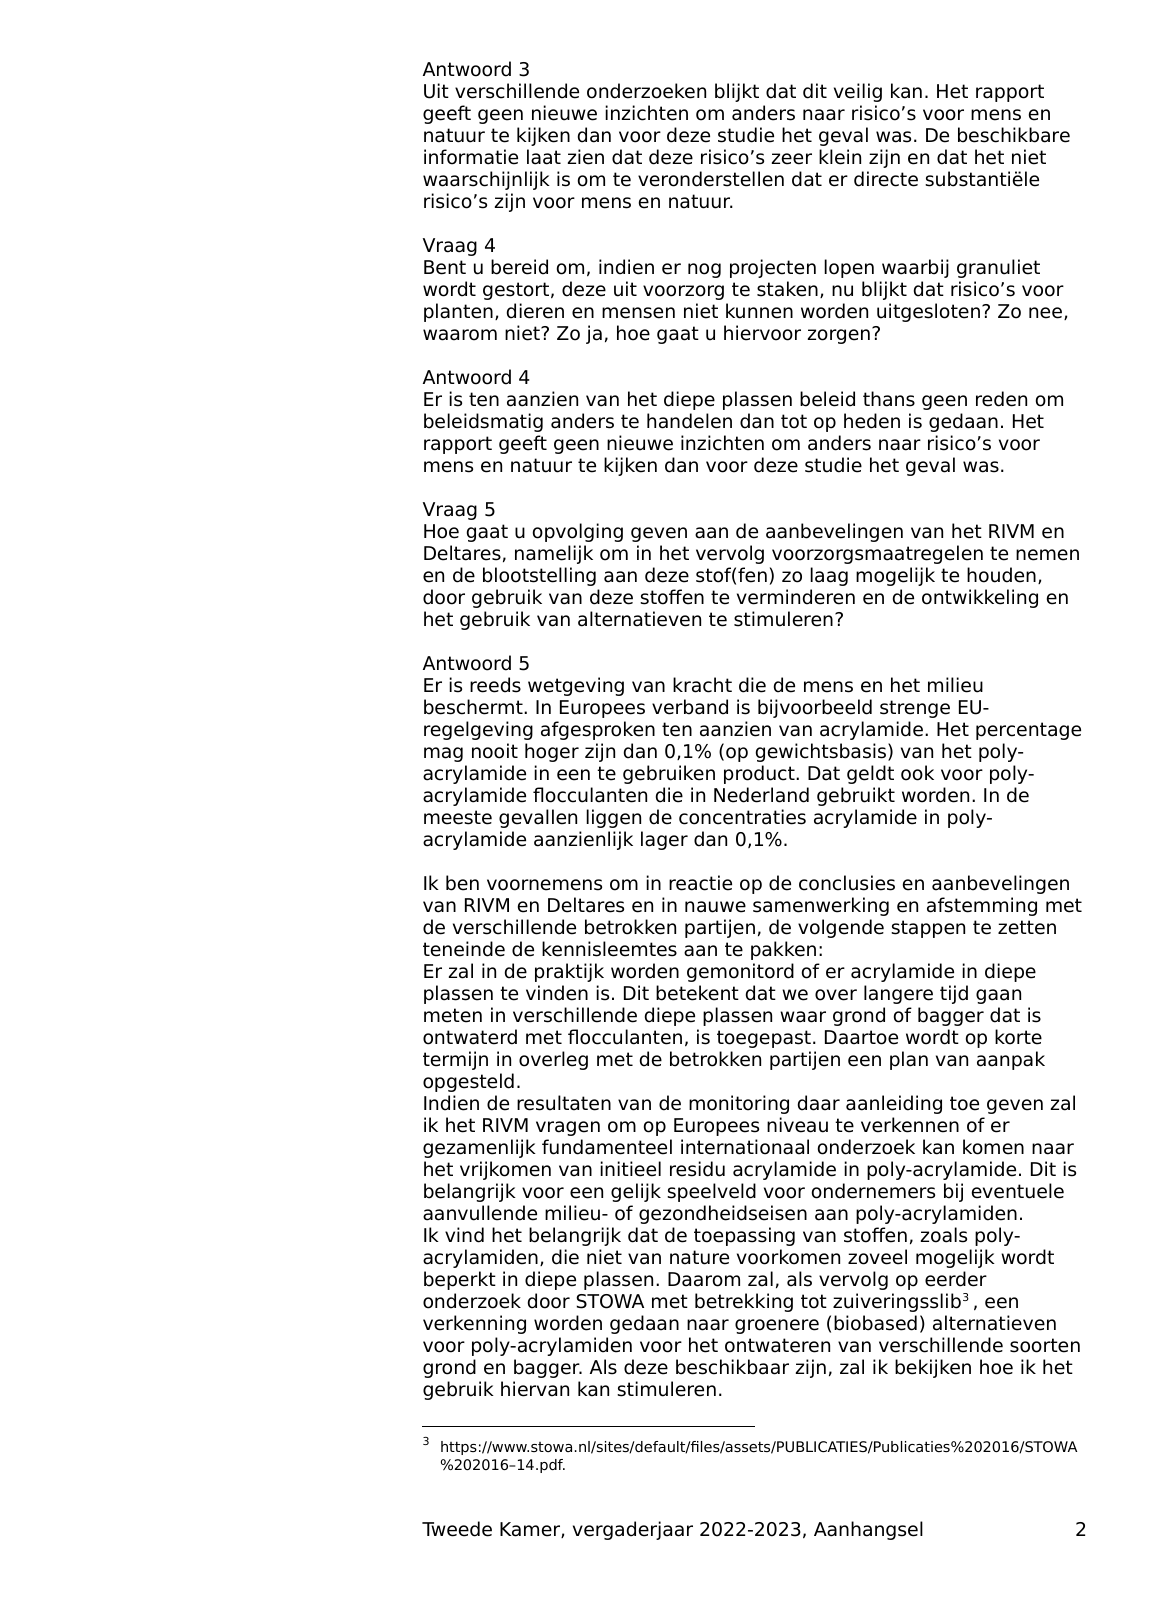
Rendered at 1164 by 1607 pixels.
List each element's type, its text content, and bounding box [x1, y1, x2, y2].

text https://www.stowa.nl/sites/default/files/assets/PUBLICATIES/Publicaties%202016/STOWA%202016–14.pdf. [422, 1435, 1087, 1474]
text Bent u bereid om, indien er nog projecten lopen waarbij granuliet wordt gestort, deze uit voorzorg te staken, nu blijkt dat risico’s voor planten, dieren en mensen niet kunnen worden uitgesloten? Zo nee, waarom niet? Zo ja, hoe gaat u hiervoor zorgen? [422, 257, 1087, 345]
text Ik vind het belangrijk dat de toepassing van stoffen, zoals poly-acrylamiden, die niet van nature voorkomen zoveel mogelijk wordt beperkt in diepe plassen. Daarom zal, als vervolg op eerder onderzoek door STOWA met betrekking tot zuiveringsslib, een verkenning worden gedaan naar groenere (biobased) alternatieven voor poly-acrylamiden voor het ontwateren van verschillende soorten grond en bagger. Als deze beschikbaar zijn, zal ik bekijken hoe ik het gebruik hiervan kan stimuleren. [422, 1225, 1087, 1401]
text Er zal in de praktijk worden gemonitord of er acrylamide in diepe plassen te vinden is. Dit betekent dat we over langere tijd gaan meten in verschillende diepe plassen waar grond of bagger dat is ontwaterd met flocculanten, is toegepast. Daartoe wordt op korte termijn in overleg met de betrokken partijen een plan van aanpak opgesteld. [422, 961, 1087, 1093]
text Antwoord 5 [422, 653, 1087, 675]
text Vraag 5 [422, 499, 1087, 521]
text Indien de resultaten van de monitoring daar aanleiding toe geven zal ik het RIVM vragen om op Europees niveau te verkennen of er gezamenlijk fundamenteel internationaal onderzoek kan komen naar het vrijkomen van initieel residu acrylamide in poly-acrylamide. Dit is belangrijk voor een gelijk speelveld voor ondernemers bij eventuele aanvullende milieu- of gezondheidseisen aan poly-acrylamiden. [422, 1093, 1087, 1225]
text Antwoord 4 [422, 367, 1087, 389]
text Antwoord 3 [422, 59, 1087, 81]
text Hoe gaat u opvolging geven aan de aanbevelingen van het RIVM en Deltares, namelijk om in het vervolg voorzorgsmaatregelen te nemen en de blootstelling aan deze stof(fen) zo laag mogelijk te houden, door gebruik van deze stoffen te verminderen en de ontwikkeling en het gebruik van alternatieven te stimuleren? [422, 521, 1087, 631]
text Er is ten aanzien van het diepe plassen beleid thans geen reden om beleidsmatig anders te handelen dan tot op heden is gedaan. Het rapport geeft geen nieuwe inzichten om anders naar risico’s voor mens en natuur te kijken dan voor deze studie het geval was. [422, 389, 1087, 477]
text Uit verschillende onderzoeken blijkt dat dit veilig kan. Het rapport geeft geen nieuwe inzichten om anders naar risico’s voor mens en natuur te kijken dan voor deze studie het geval was. De beschikbare informatie laat zien dat deze risico’s zeer klein zijn en dat het niet waarschijnlijk is om te veronderstellen dat er directe substantiële risico’s zijn voor mens en natuur. [422, 81, 1087, 213]
text Er is reeds wetgeving van kracht die de mens en het milieu beschermt. In Europees verband is bijvoorbeeld strenge EU-regelgeving afgesproken ten aanzien van acrylamide. Het percentage mag nooit hoger zijn dan 0,1% (op gewichtsbasis) van het poly-acrylamide in een te gebruiken product. Dat geldt ook voor poly-acrylamide flocculanten die in Nederland gebruikt worden. In de meeste gevallen liggen de concentraties acrylamide in poly-acrylamide aanzienlijk lager dan 0,1%. [422, 675, 1087, 851]
text Ik ben voornemens om in reactie op de conclusies en aanbevelingen van RIVM en Deltares en in nauwe samenwerking en afstemming met de verschillende betrokken partijen, de volgende stappen te zetten teneinde de kennisleemtes aan te pakken: [422, 873, 1087, 961]
text Vraag 4 [422, 235, 1087, 257]
